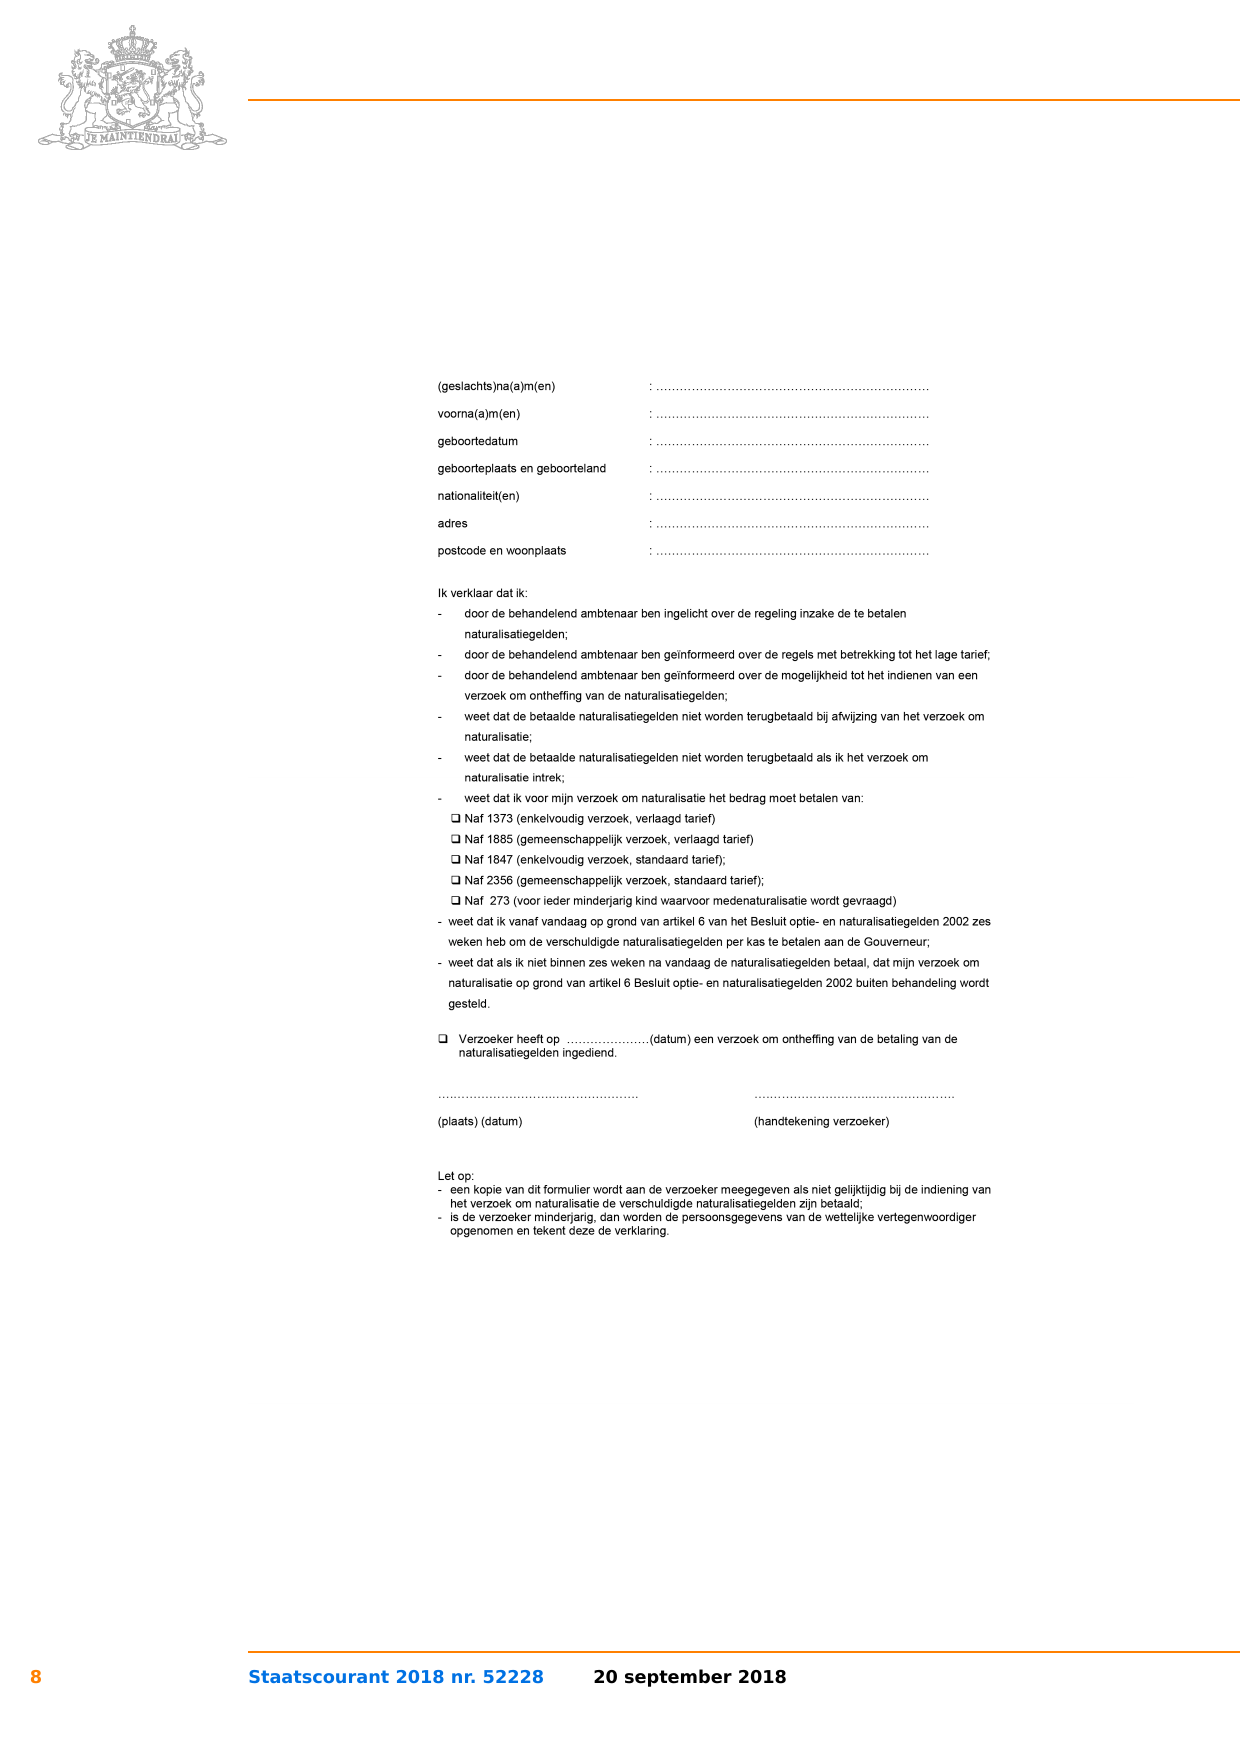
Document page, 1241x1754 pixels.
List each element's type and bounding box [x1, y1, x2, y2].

picture [38, 25, 227, 150]
picture [248, 151, 1134, 1404]
